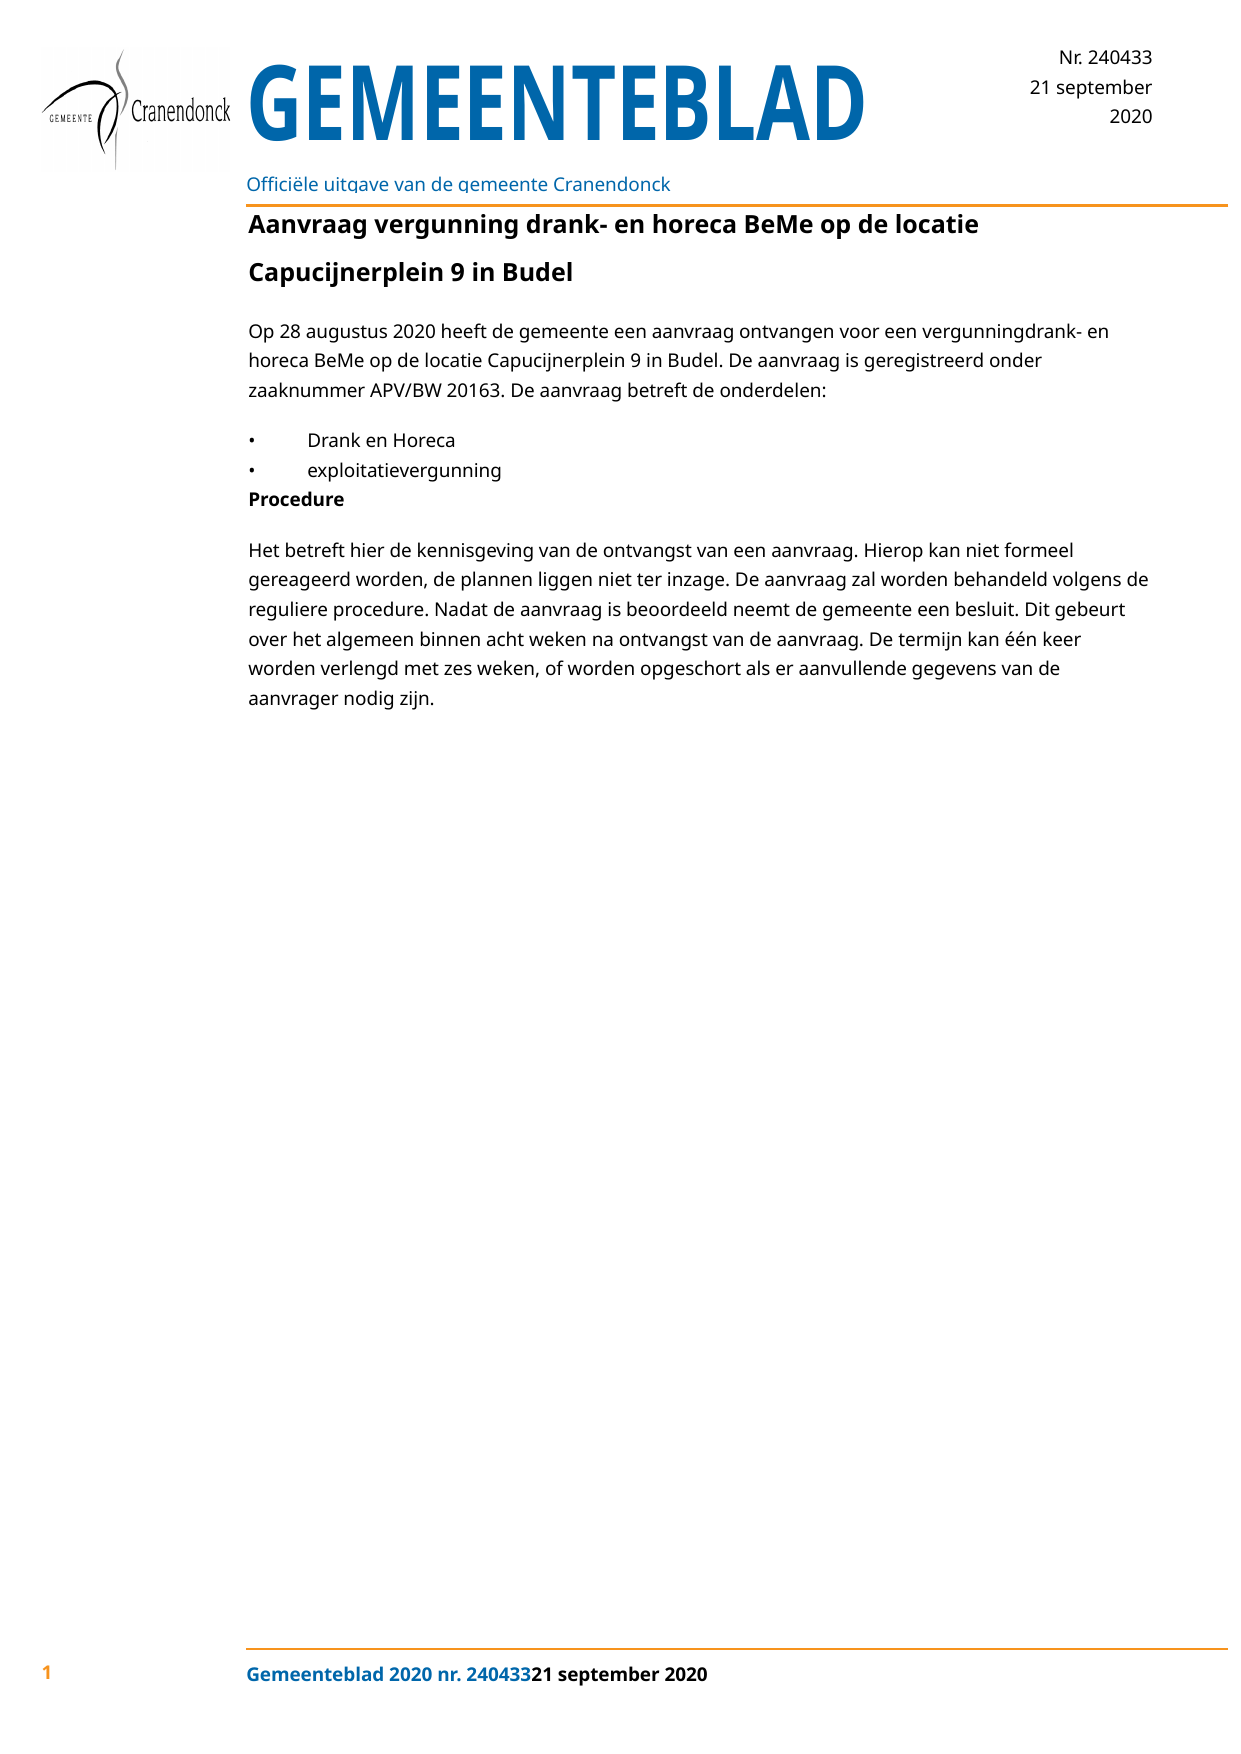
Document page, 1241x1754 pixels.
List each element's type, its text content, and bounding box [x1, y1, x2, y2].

text Aanvraag vergunning drank- en horeca BeMe op de locatie Capucijnerplein 9 in Budel [248, 207, 1152, 288]
text Procedure [248, 487, 1152, 512]
list Drank en Horeca [248, 427, 1152, 453]
text Het betreft hier de kennisgeving van de ontvangst van een aanvraag. Hierop kan niet formeel gereageerd worden, de plannen liggen niet ter inzage. De aanvraag zal worden behandeld volgens de reguliere procedure. Nadat de aanvraag is beoordeeld neemt de gemeente een besluit. Dit gebeurt over het algemeen binnen acht weken na ontvangst van de aanvraag. De termijn kan één keer worden verlengd met zes weken, of worden opgeschort als er aanvullende gegevens van de aanvrager nodig zijn. [248, 537, 1152, 711]
text Op 28 augustus 2020 heeft de gemeente een aanvraag ontvangen voor een vergunningdrank- en horeca BeMe op de locatie Capucijnerplein 9 in Budel. De aanvraag is geregistreerd onder zaaknummer APV/BW 20163. De aanvraag betreft de onderdelen: [248, 318, 1152, 403]
picture [41, 47, 231, 172]
list exploitatievergunning [248, 457, 1152, 483]
